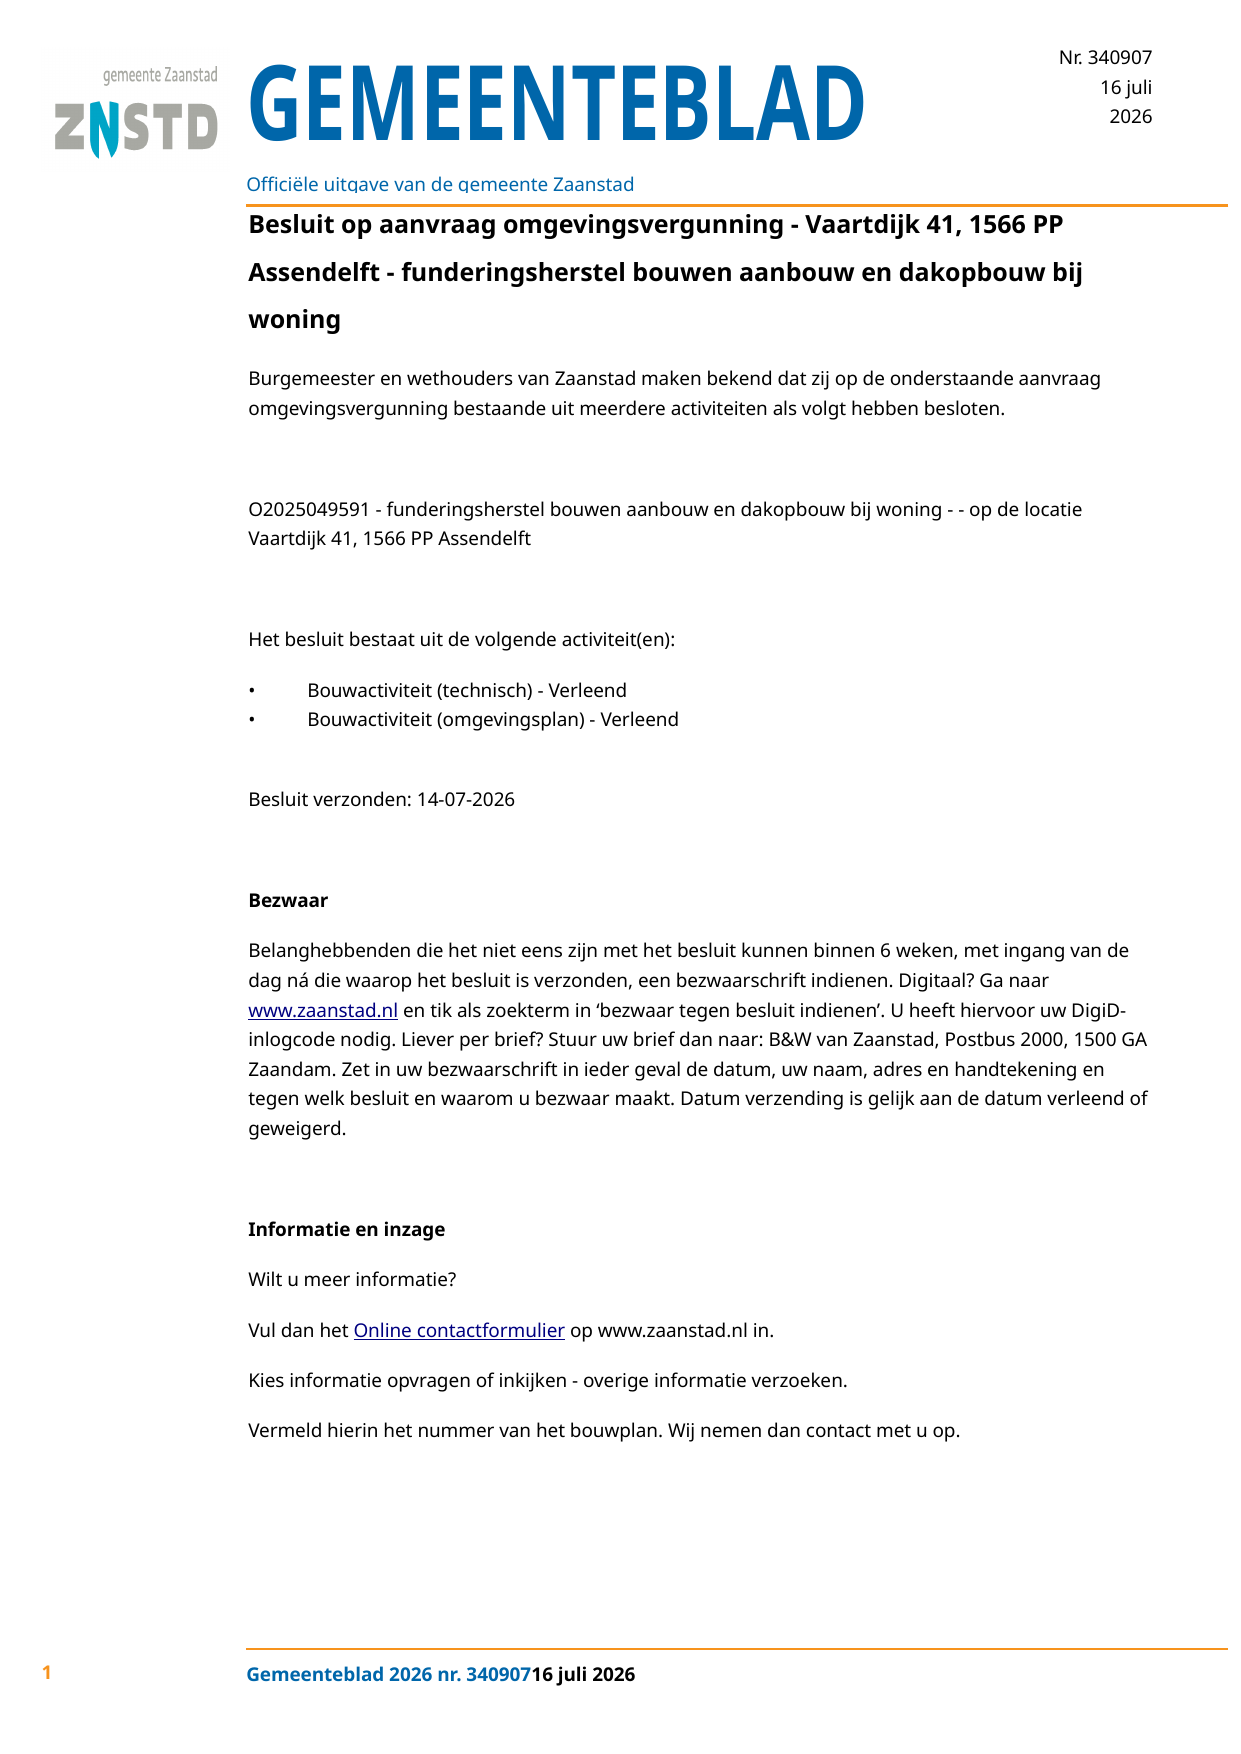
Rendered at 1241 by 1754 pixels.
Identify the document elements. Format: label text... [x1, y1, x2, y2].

text Bezwaar [248, 887, 1152, 913]
list Bouwactiviteit (technisch) - Verleend [248, 677, 1152, 702]
text Belanghebbenden die het niet eens zijn met het besluit kunnen binnen 6 weken, met ingang van de dag ná die waarop het besluit is verzonden, een bezwaarschrift indienen. Digitaal? Ga naar www.zaanstad.nl en tik als zoekterm in ‘bezwaar tegen besluit indienen’. U heeft hiervoor uw DigiD-inlogcode nodig. Liever per brief? Stuur uw brief dan naar: B&W van Zaanstad, Postbus 2000, 1500 GA Zaandam. Zet in uw bezwaarschrift in ieder geval de datum, uw naam, adres en handtekening en tegen welk besluit en waarom u bezwaar maakt. Datum verzending is gelijk aan de datum verleend of geweigerd. [248, 938, 1152, 1141]
list Bouwactiviteit (omgevingsplan) - Verleend [248, 706, 1152, 732]
text Vul dan het Online contactformulier op www.zaanstad.nl in. [248, 1317, 1152, 1342]
text Wilt u meer informatie? [248, 1266, 1152, 1292]
picture [41, 47, 231, 172]
text Het besluit bestaat uit de volgende activiteit(en): [248, 626, 1152, 652]
text Besluit verzonden: 14-07-2026 [248, 786, 1152, 812]
text Besluit op aanvraag omgevingsvergunning - Vaartdijk 41, 1566 PP Assendelft - funderingsherstel bouwen aanbouw en dakopbouw bij woning [248, 207, 1152, 336]
text Vermeld hierin het nummer van het bouwplan. Wij nemen dan contact met u op. [248, 1418, 1152, 1443]
text Informatie en inzage [248, 1216, 1152, 1242]
text O2025049591 - funderingsherstel bouwen aanbouw en dakopbouw bij woning - - op de locatie Vaartdijk 41, 1566 PP Assendelft [248, 496, 1152, 551]
text Kies informatie opvragen of inkijken - overige informatie verzoeken. [248, 1367, 1152, 1393]
text Burgemeester en wethouders van Zaanstad maken bekend dat zij op de onderstaande aanvraag omgevingsvergunning bestaande uit meerdere activiteiten als volgt hebben besloten. [248, 366, 1152, 421]
